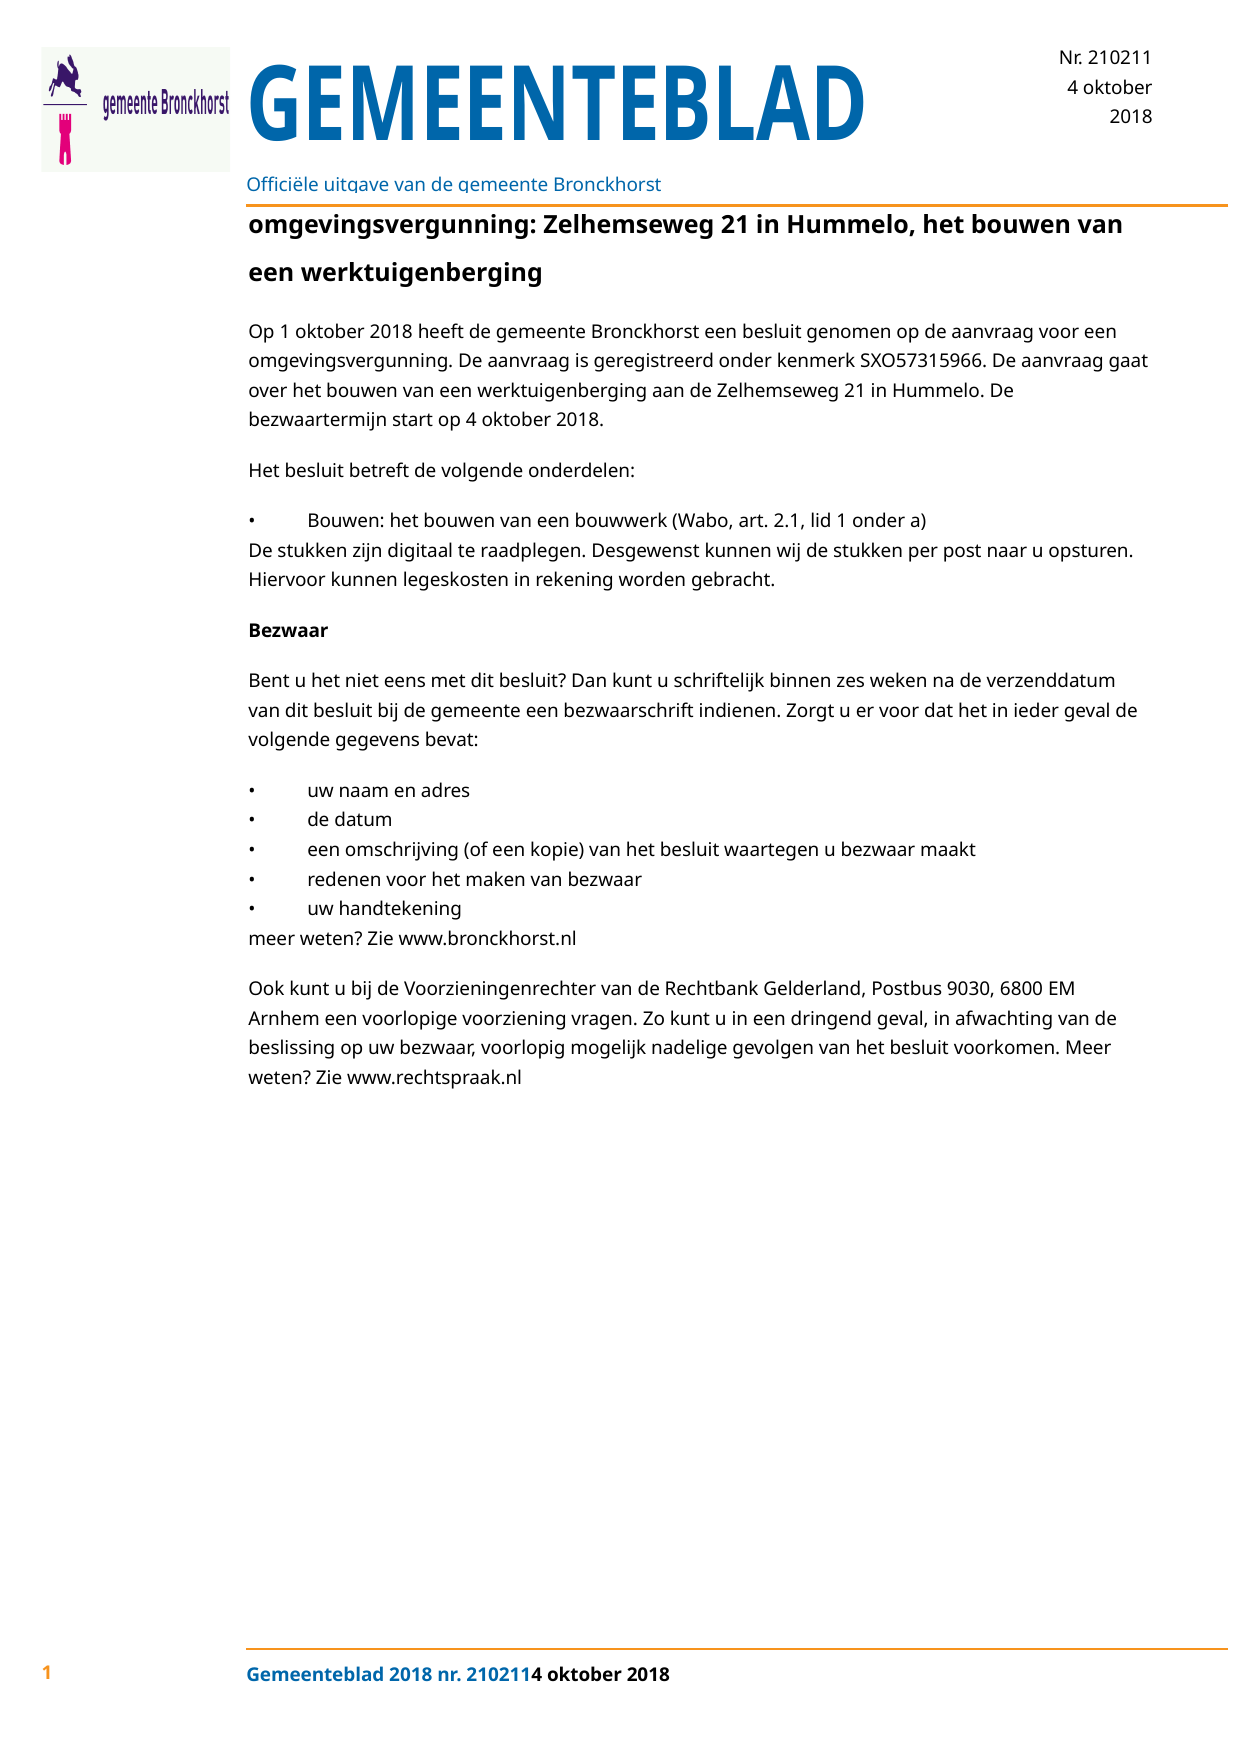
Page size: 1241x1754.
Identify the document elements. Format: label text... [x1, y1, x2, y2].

text De stukken zijn digitaal te raadplegen. Desgewenst kunnen wij de stukken per post naar u opsturen. Hiervoor kunnen legeskosten in rekening worden gebracht. [248, 537, 1152, 592]
list uw naam en adres [248, 777, 1152, 803]
text Op 1 oktober 2018 heeft de gemeente Bronckhorst een besluit genomen op de aanvraag voor een omgevingsvergunning. De aanvraag is geregistreerd onder kenmerk SXO57315966. De aanvraag gaat over het bouwen van een werktuigenberging aan de Zelhemseweg 21 in Hummelo. De bezwaartermijn start op 4 oktober 2018. [248, 318, 1152, 432]
picture [41, 47, 231, 172]
list Bouwen: het bouwen van een bouwwerk (Wabo, art. 2.1, lid 1 onder a) [248, 507, 1152, 533]
list de datum [248, 807, 1152, 832]
list redenen voor het maken van bezwaar [248, 866, 1152, 892]
text Het besluit betreft de volgende onderdelen: [248, 457, 1152, 483]
text omgevingsvergunning: Zelhemseweg 21 in Hummelo, het bouwen van een werktuigenberging [248, 207, 1152, 288]
list een omschrijving (of een kopie) van het besluit waartegen u bezwaar maakt [248, 836, 1152, 862]
text Ook kunt u bij de Voorzieningenrechter van de Rechtbank Gelderland, Postbus 9030, 6800 EM Arnhem een voorlopige voorziening vragen. Zo kunt u in een dringend geval, in afwachting van de beslissing op uw bezwaar, voorlopig mogelijk nadelige gevolgen van het besluit voorkomen. Meer weten? Zie www.rechtspraak.nl [248, 975, 1152, 1090]
text Bent u het niet eens met dit besluit? Dan kunt u schriftelijk binnen zes weken na de verzenddatum van dit besluit bij de gemeente een bezwaarschrift indienen. Zorgt u er voor dat het in ieder geval de volgende gegevens bevat: [248, 667, 1152, 752]
text Bezwaar [248, 617, 1152, 643]
list uw handtekening [248, 895, 1152, 921]
text meer weten? Zie www.bronckhorst.nl [248, 925, 1152, 951]
